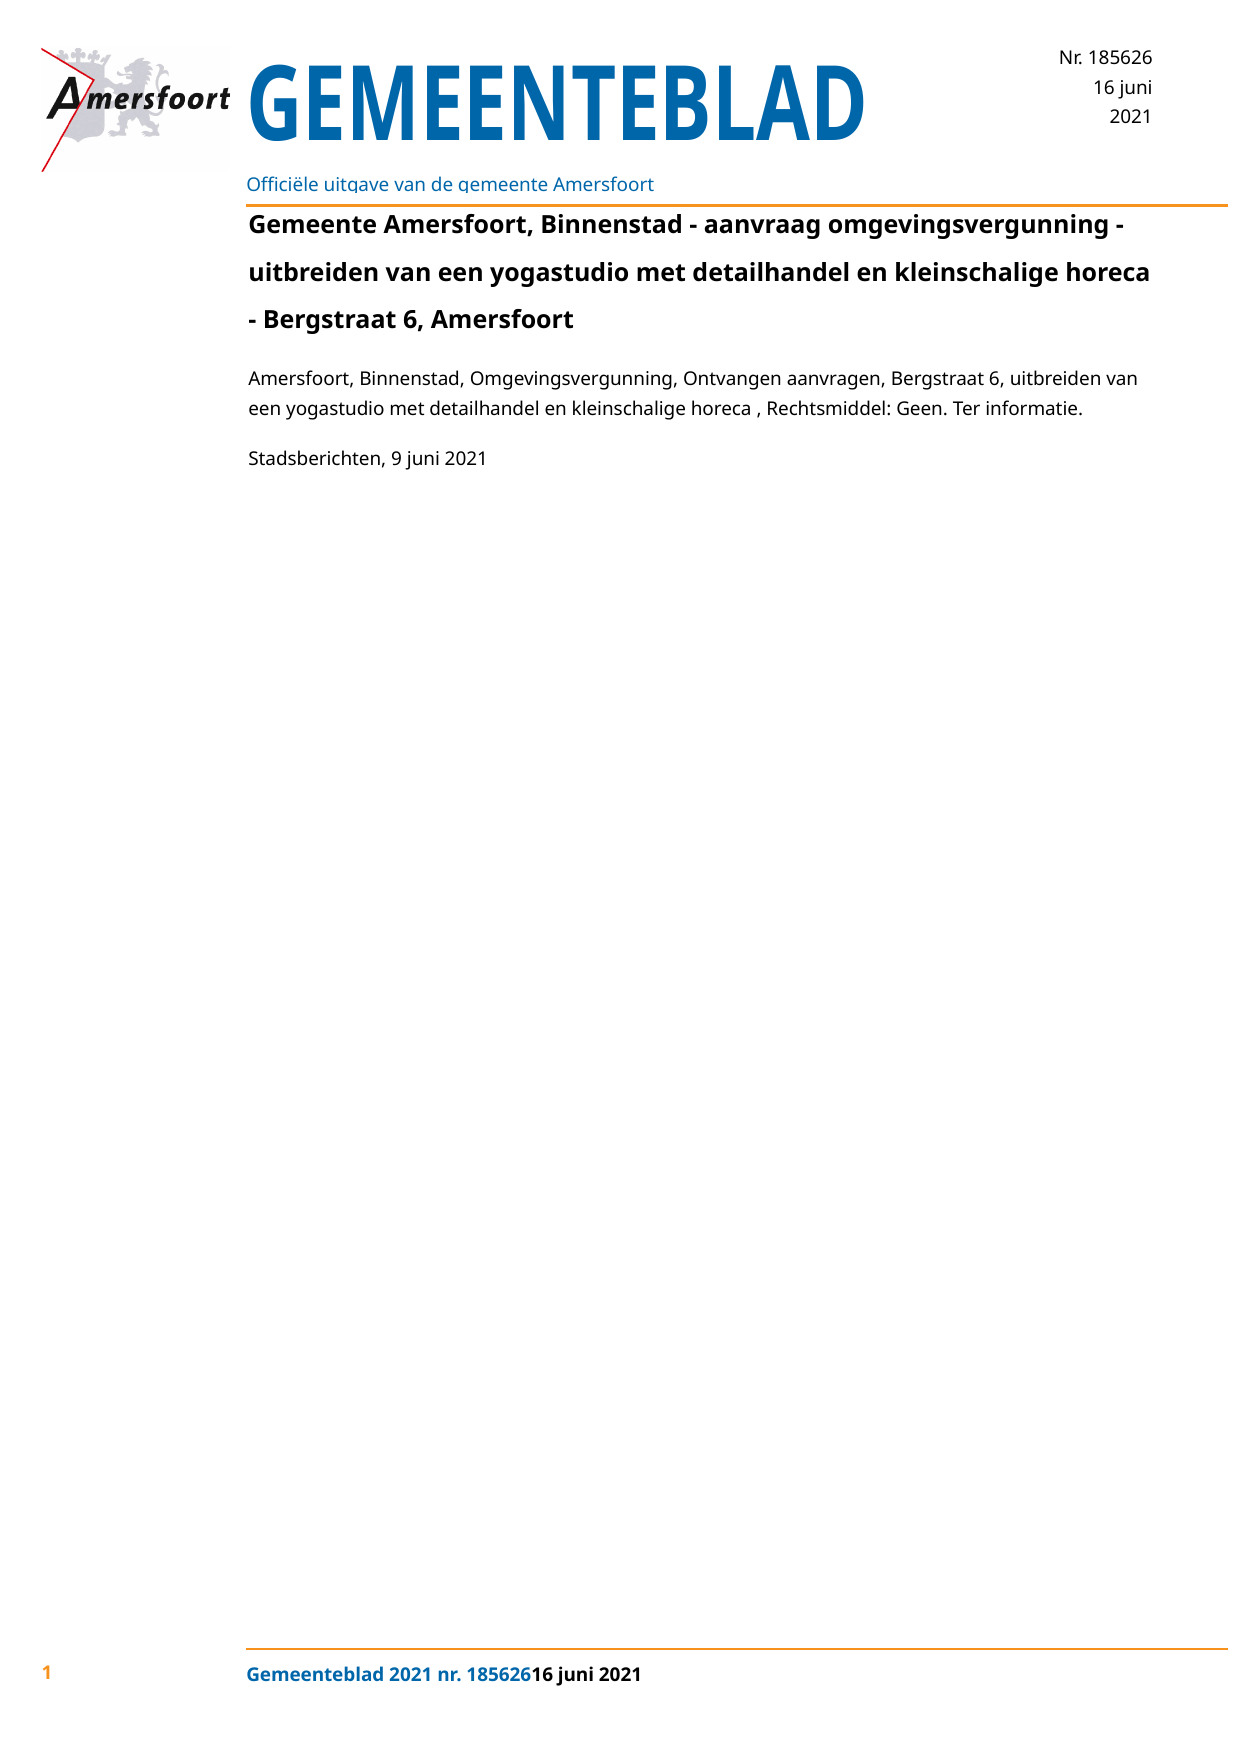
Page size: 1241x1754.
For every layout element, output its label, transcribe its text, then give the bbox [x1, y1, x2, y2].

text Stadsberichten, 9 juni 2021 [248, 446, 1152, 471]
text Amersfoort, Binnenstad, Omgevingsvergunning, Ontvangen aanvragen, Bergstraat 6, uitbreiden van een yogastudio met detailhandel en kleinschalige horeca , Rechtsmiddel: Geen. Ter informatie. [248, 366, 1152, 421]
picture [41, 47, 231, 172]
text Gemeente Amersfoort, Binnenstad - aanvraag omgevingsvergunning - uitbreiden van een yogastudio met detailhandel en kleinschalige horeca - Bergstraat 6, Amersfoort [248, 207, 1152, 336]
